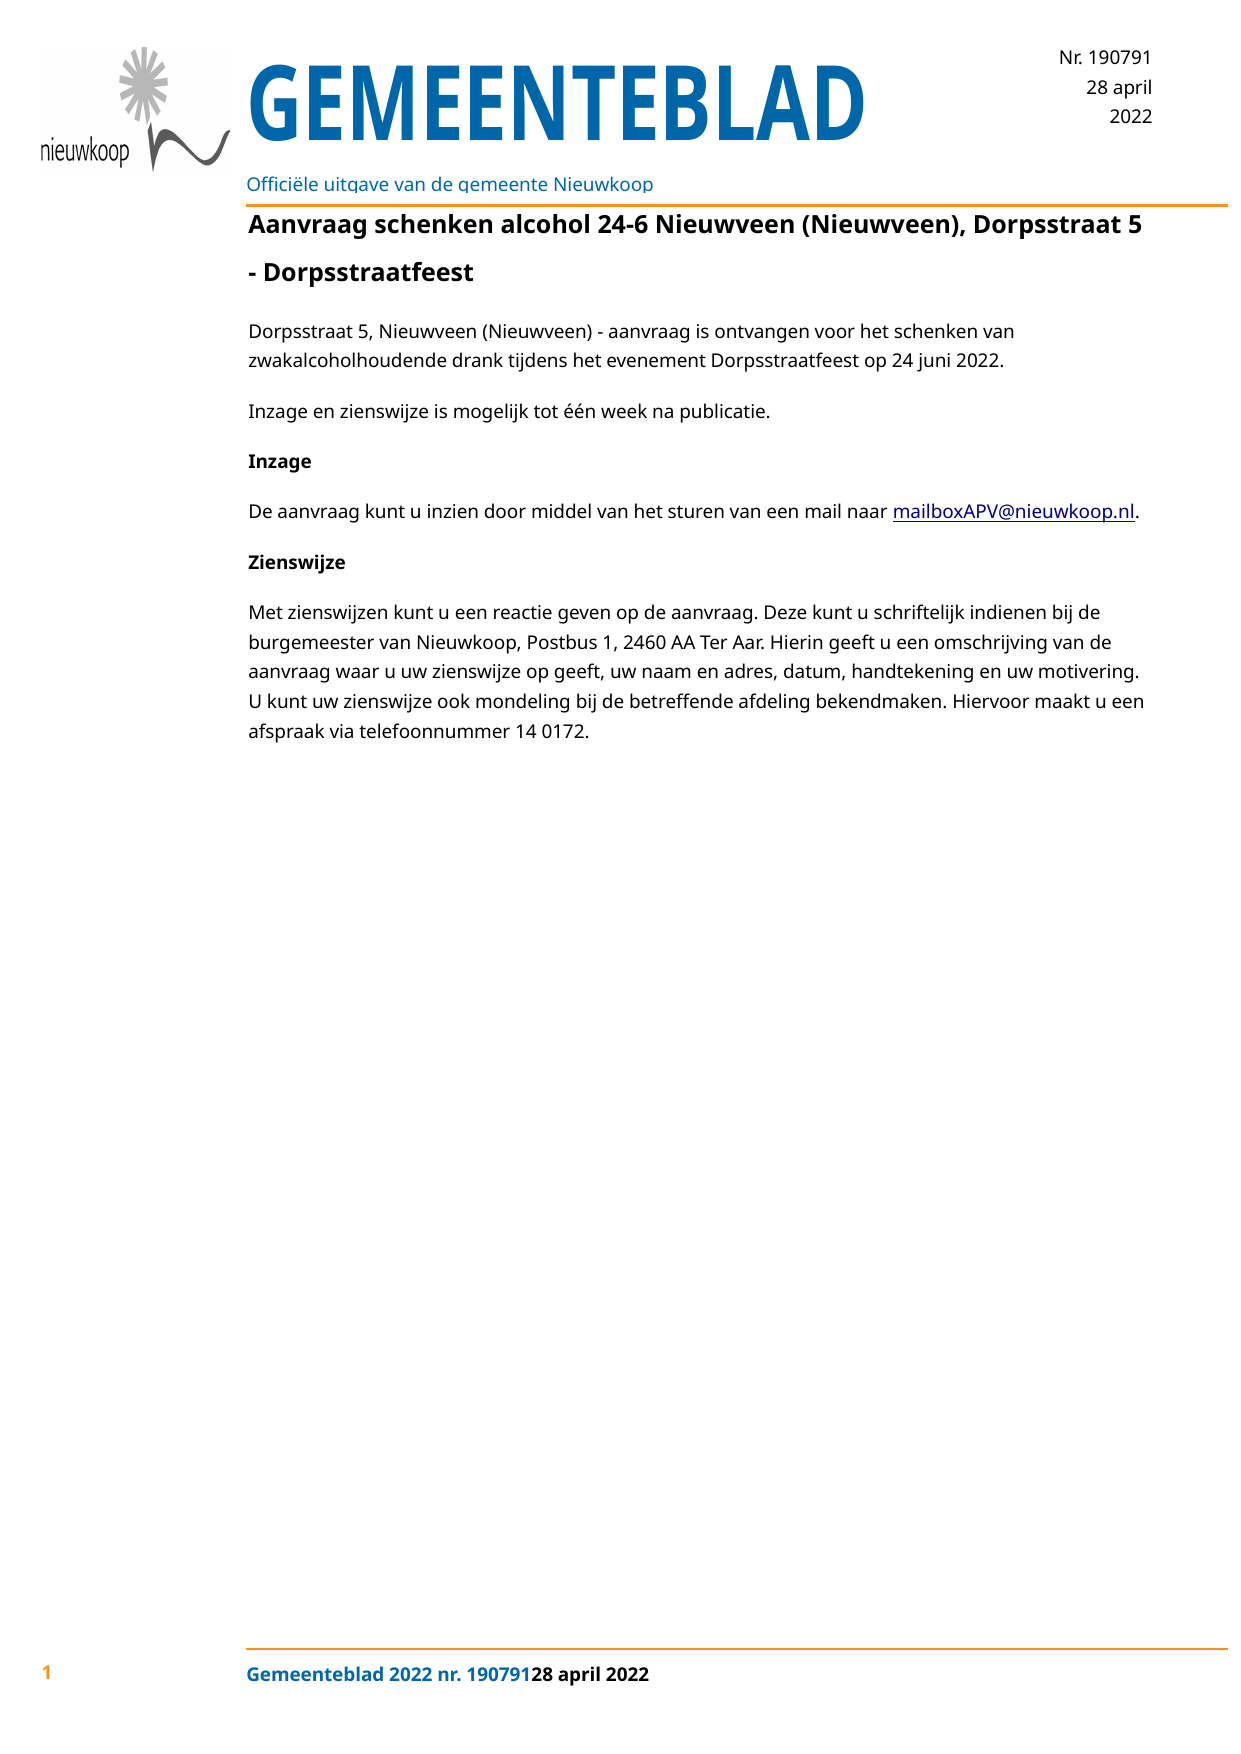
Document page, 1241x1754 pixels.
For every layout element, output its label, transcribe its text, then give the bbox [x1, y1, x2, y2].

picture [41, 47, 231, 172]
text Dorpsstraat 5, Nieuwveen (Nieuwveen) - aanvraag is ontvangen voor het schenken van zwakalcoholhoudende drank tijdens het evenement Dorpsstraatfeest op 24 juni 2022. [248, 318, 1152, 373]
text Aanvraag schenken alcohol 24-6 Nieuwveen (Nieuwveen), Dorpsstraat 5 - Dorpsstraatfeest [248, 207, 1152, 288]
text Inzage [248, 448, 1152, 474]
text Inzage en zienswijze is mogelijk tot één week na publicatie. [248, 398, 1152, 424]
text Zienswijze [248, 549, 1152, 575]
text Met zienswijzen kunt u een reactie geven op de aanvraag. Deze kunt u schriftelijk indienen bij de burgemeester van Nieuwkoop, Postbus 1, 2460 AA Ter Aar. Hierin geeft u een omschrijving van de aanvraag waar u uw zienswijze op geeft, uw naam en adres, datum, handtekening en uw motivering. U kunt uw zienswijze ook mondeling bij de betreffende afdeling bekendmaken. Hiervoor maakt u een afspraak via telefoonnummer 14 0172. [248, 599, 1152, 744]
text De aanvraag kunt u inzien door middel van het sturen van een mail naar mailboxAPV@nieuwkoop.nl. [248, 499, 1152, 524]
